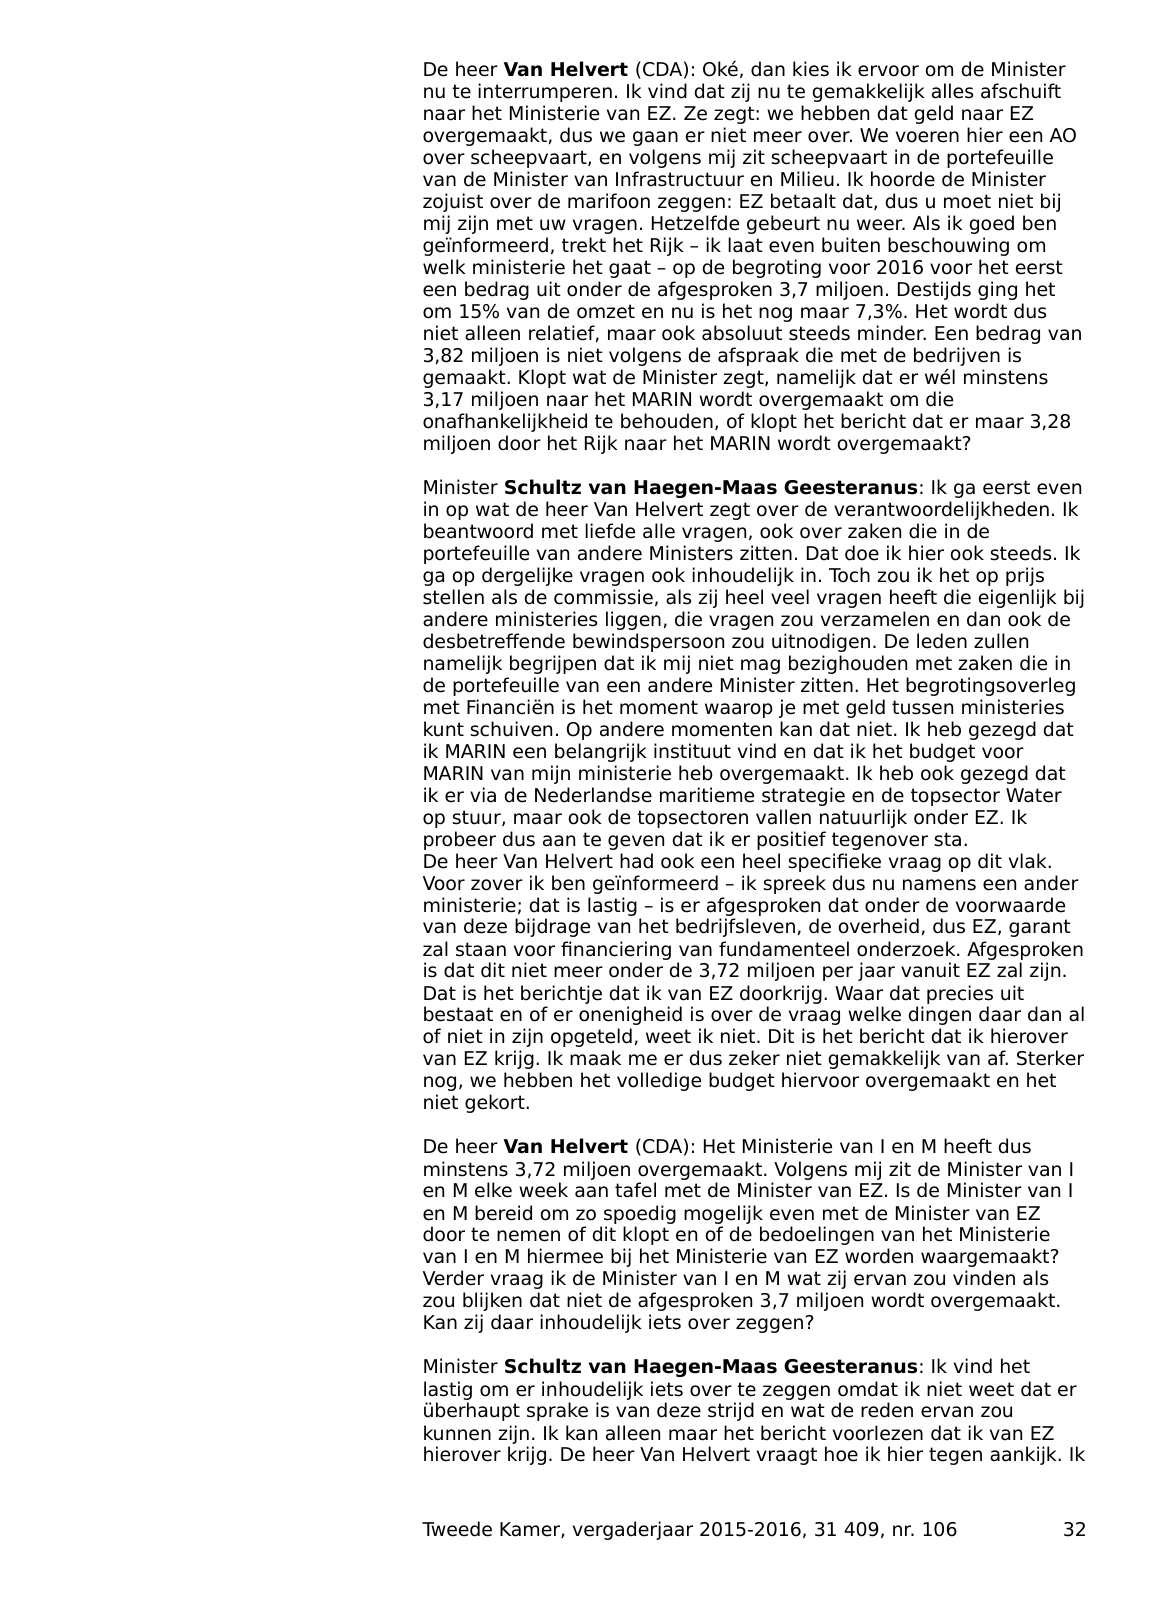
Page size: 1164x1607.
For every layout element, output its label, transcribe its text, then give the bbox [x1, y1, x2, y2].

text Minister Schultz van Haegen-Maas Geesteranus: Ik ga eerst even in op wat de heer Van Helvert zegt over de verantwoordelijkheden. Ik beantwoord met liefde alle vragen, ook over zaken die in de portefeuille van andere Ministers zitten. Dat doe ik hier ook steeds. Ik ga op dergelijke vragen ook inhoudelijk in. Toch zou ik het op prijs stellen als de commissie, als zij heel veel vragen heeft die eigenlijk bij andere ministeries liggen, die vragen zou verzamelen en dan ook de desbetreffende bewindspersoon zou uitnodigen. De leden zullen namelijk begrijpen dat ik mij niet mag bezighouden met zaken die in de portefeuille van een andere Minister zitten. Het begrotingsoverleg met Financiën is het moment waarop je met geld tussen ministeries kunt schuiven. Op andere momenten kan dat niet. Ik heb gezegd dat ik MARIN een belangrijk instituut vind en dat ik het budget voor MARIN van mijn ministerie heb overgemaakt. Ik heb ook gezegd dat ik er via de Nederlandse maritieme strategie en de topsector Water op stuur, maar ook de topsectoren vallen natuurlijk onder EZ. Ik probeer dus aan te geven dat ik er positief tegenover sta. [422, 477, 1087, 851]
text De heer Van Helvert (CDA): Oké, dan kies ik ervoor om de Minister nu te interrumperen. Ik vind dat zij nu te gemakkelijk alles afschuift naar het Ministerie van EZ. Ze zegt: we hebben dat geld naar EZ overgemaakt, dus we gaan er niet meer over. We voeren hier een AO over scheepvaart, en volgens mij zit scheepvaart in de portefeuille van de Minister van Infrastructuur en Milieu. Ik hoorde de Minister zojuist over de marifoon zeggen: EZ betaalt dat, dus u moet niet bij mij zijn met uw vragen. Hetzelfde gebeurt nu weer. Als ik goed ben geïnformeerd, trekt het Rijk – ik laat even buiten beschouwing om welk ministerie het gaat – op de begroting voor 2016 voor het eerst een bedrag uit onder de afgesproken 3,7 miljoen. Destijds ging het om 15% van de omzet en nu is het nog maar 7,3%. Het wordt dus niet alleen relatief, maar ook absoluut steeds minder. Een bedrag van 3,82 miljoen is niet volgens de afspraak die met de bedrijven is gemaakt. Klopt wat de Minister zegt, namelijk dat er wél minstens 3,17 miljoen naar het MARIN wordt overgemaakt om die onafhankelijkheid te behouden, of klopt het bericht dat er maar 3,28 miljoen door het Rijk naar het MARIN wordt overgemaakt? [422, 59, 1087, 455]
text De heer Van Helvert had ook een heel specifieke vraag op dit vlak. Voor zover ik ben geïnformeerd – ik spreek dus nu namens een ander ministerie; dat is lastig – is er afgesproken dat onder de voorwaarde van deze bijdrage van het bedrijfsleven, de overheid, dus EZ, garant zal staan voor financiering van fundamenteel onderzoek. Afgesproken is dat dit niet meer onder de 3,72 miljoen per jaar vanuit EZ zal zijn. Dat is het berichtje dat ik van EZ doorkrijg. Waar dat precies uit bestaat en of er onenigheid is over de vraag welke dingen daar dan al of niet in zijn opgeteld, weet ik niet. Dit is het bericht dat ik hierover van EZ krijg. Ik maak me er dus zeker niet gemakkelijk van af. Sterker nog, we hebben het volledige budget hiervoor overgemaakt en het niet gekort. [422, 851, 1087, 1114]
text De heer Van Helvert (CDA): Het Ministerie van I en M heeft dus minstens 3,72 miljoen overgemaakt. Volgens mij zit de Minister van I en M elke week aan tafel met de Minister van EZ. Is de Minister van I en M bereid om zo spoedig mogelijk even met de Minister van EZ door te nemen of dit klopt en of de bedoelingen van het Ministerie van I en M hiermee bij het Ministerie van EZ worden waargemaakt? Verder vraag ik de Minister van I en M wat zij ervan zou vinden als zou blijken dat niet de afgesproken 3,7 miljoen wordt overgemaakt. Kan zij daar inhoudelijk iets over zeggen? [422, 1136, 1087, 1334]
text Minister Schultz van Haegen-Maas Geesteranus: Ik vind het lastig om er inhoudelijk iets over te zeggen omdat ik niet weet dat er überhaupt sprake is van deze strijd en wat de reden ervan zou kunnen zijn. Ik kan alleen maar het bericht voorlezen dat ik van EZ hierover krijg. De heer Van Helvert vraagt hoe ik hier tegen aankijk. Ik [422, 1356, 1087, 1466]
